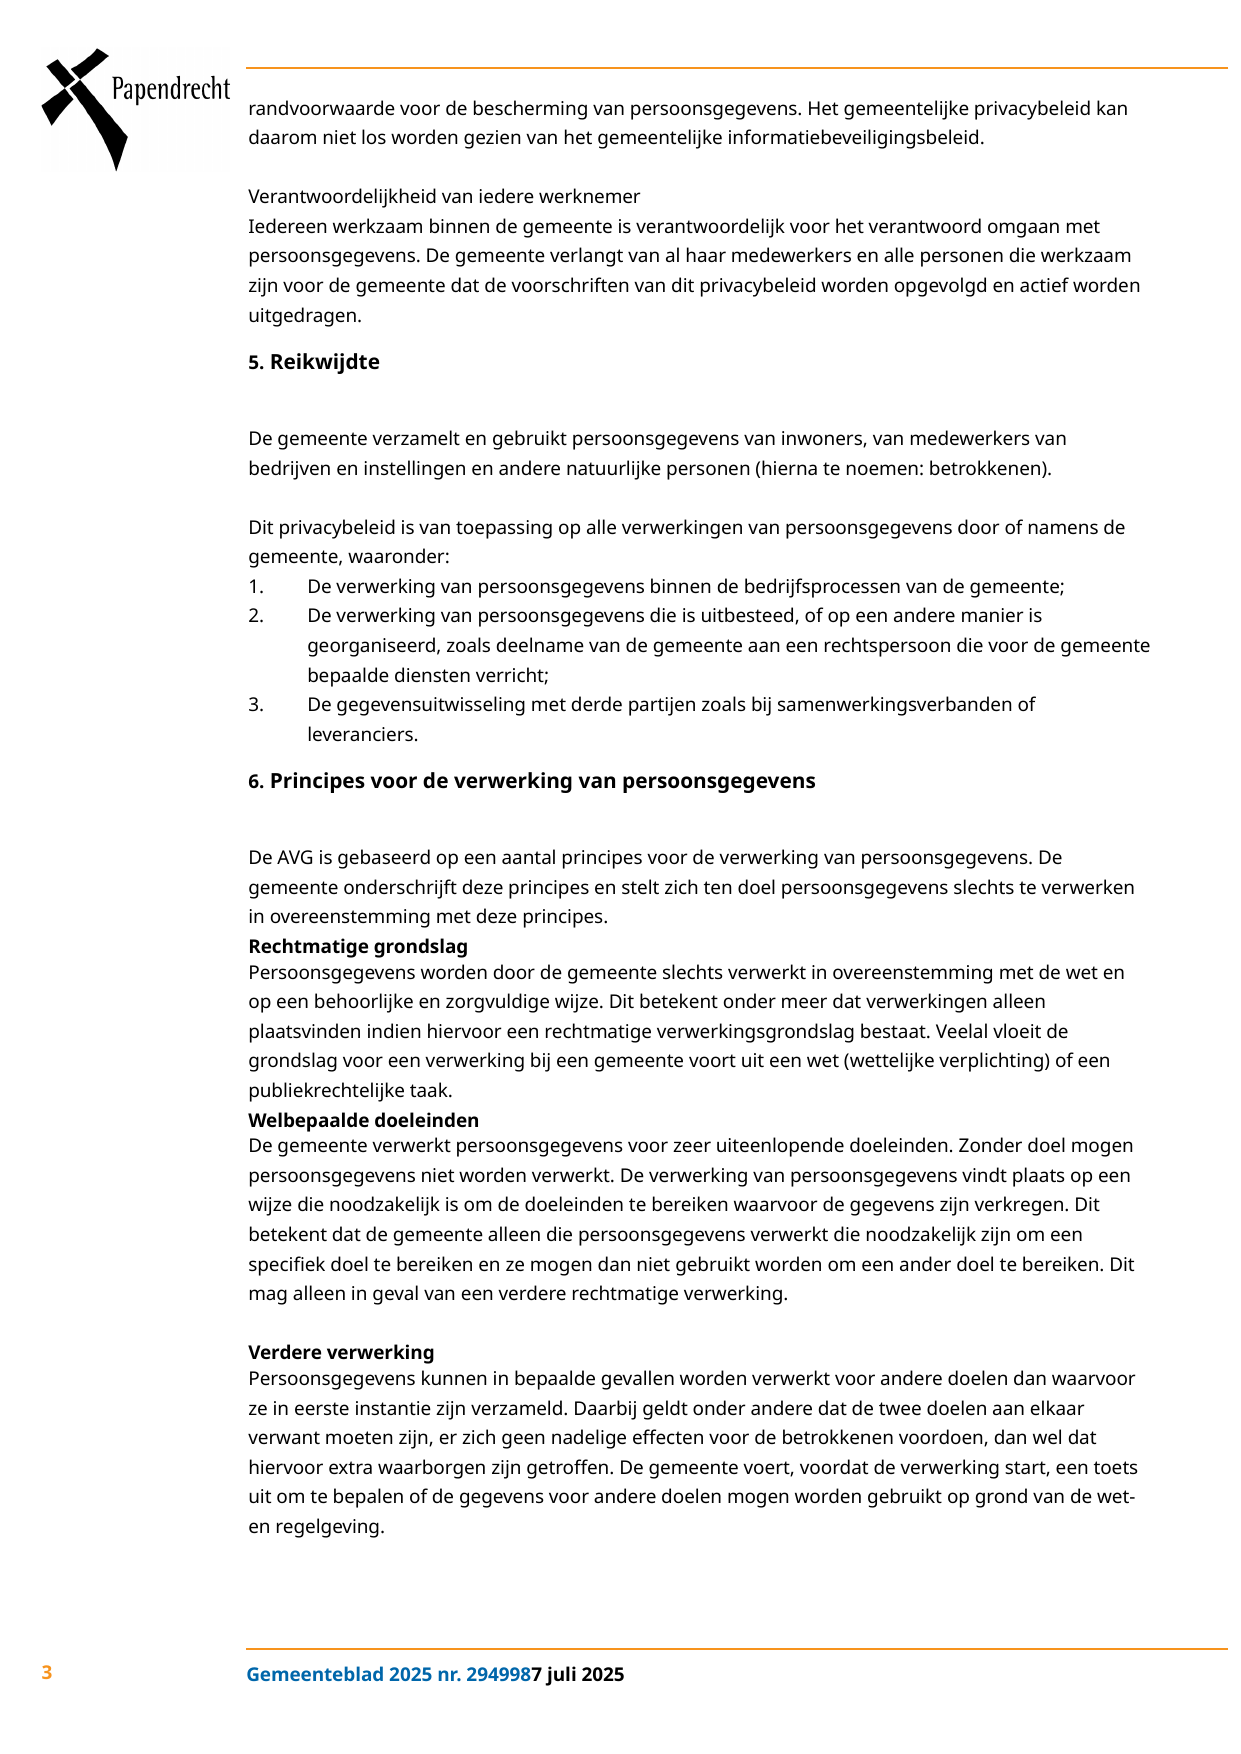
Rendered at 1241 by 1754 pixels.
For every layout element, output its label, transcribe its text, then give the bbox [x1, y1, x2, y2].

text 6. Principes voor de verwerking van persoonsgegevens [248, 767, 1152, 795]
picture [41, 47, 231, 172]
text De AVG is gebaseerd op een aantal principes voor de verwerking van persoonsgegevens. De gemeente onderschrijft deze principes en stelt zich ten doel persoonsgegevens slechts te verwerken in overeenstemming met deze principes. [248, 844, 1152, 929]
list De verwerking van persoonsgegevens die is uitbesteed, of op een andere manier is georganiseerd, zoals deelname van de gemeente aan een rechtspersoon die voor de gemeente bepaalde diensten verricht; [248, 603, 1152, 688]
text 5. Reikwijdte [248, 347, 1152, 376]
list De gegevensuitwisseling met derde partijen zoals bij samenwerkingsverbanden of leveranciers. [248, 691, 1152, 747]
text Rechtmatige grondslag [248, 933, 1152, 959]
list De verwerking van persoonsgegevens binnen de bedrijfsprocessen van de gemeente; [248, 573, 1152, 599]
text Persoonsgegevens kunnen in bepaalde gevallen worden verwerkt voor andere doelen dan waarvoor ze in eerste instantie zijn verzameld. Daarbij geldt onder andere dat de twee doelen aan elkaar verwant moeten zijn, er zich geen nadelige effecten voor de betrokkenen voordoen, dan wel dat hiervoor extra waarborgen zijn getroffen. De gemeente voert, voordat de verwerking start, een toets uit om te bepalen of de gegevens voor andere doelen mogen worden gebruikt op grond van de wet- en regelgeving. [248, 1365, 1152, 1539]
text Welbepaalde doeleinden [248, 1107, 1152, 1132]
text Iedereen werkzaam binnen de gemeente is verantwoordelijk voor het verantwoord omgaan met persoonsgegevens. De gemeente verlangt van al haar medewerkers en alle personen die werkzaam zijn voor de gemeente dat de voorschriften van dit privacybeleid worden opgevolgd en actief worden uitgedragen. [248, 213, 1152, 328]
text Verdere verwerking [248, 1339, 1152, 1365]
text randvoorwaarde voor de bescherming van persoonsgegevens. Het gemeentelijke privacybeleid kan daarom niet los worden gezien van het gemeentelijke informatiebeveiligingsbeleid. [248, 95, 1152, 150]
text Dit privacybeleid is van toepassing op alle verwerkingen van persoonsgegevens door of namens de gemeente, waaronder: [248, 514, 1152, 569]
text Verantwoordelijkheid van iedere werknemer [248, 183, 1152, 209]
text Persoonsgegevens worden door de gemeente slechts verwerkt in overeenstemming met de wet en op een behoorlijke en zorgvuldige wijze. Dit betekent onder meer dat verwerkingen alleen plaatsvinden indien hiervoor een rechtmatige verwerkingsgrondslag bestaat. Veelal vloeit de grondslag voor een verwerking bij een gemeente voort uit een wet (wettelijke verplichting) of een publiekrechtelijke taak. [248, 959, 1152, 1103]
text De gemeente verzamelt en gebruikt persoonsgegevens van inwoners, van medewerkers van bedrijven en instellingen en andere natuurlijke personen (hierna te noemen: betrokkenen). [248, 425, 1152, 481]
text De gemeente verwerkt persoonsgegevens voor zeer uiteenlopende doeleinden. Zonder doel mogen persoonsgegevens niet worden verwerkt. De verwerking van persoonsgegevens vindt plaats op een wijze die noodzakelijk is om de doeleinden te bereiken waarvoor de gegevens zijn verkregen. Dit betekent dat de gemeente alleen die persoonsgegevens verwerkt die noodzakelijk zijn om een specifiek doel te bereiken en ze mogen dan niet gebruikt worden om een ander doel te bereiken. Dit mag alleen in geval van een verdere rechtmatige verwerking. [248, 1132, 1152, 1306]
